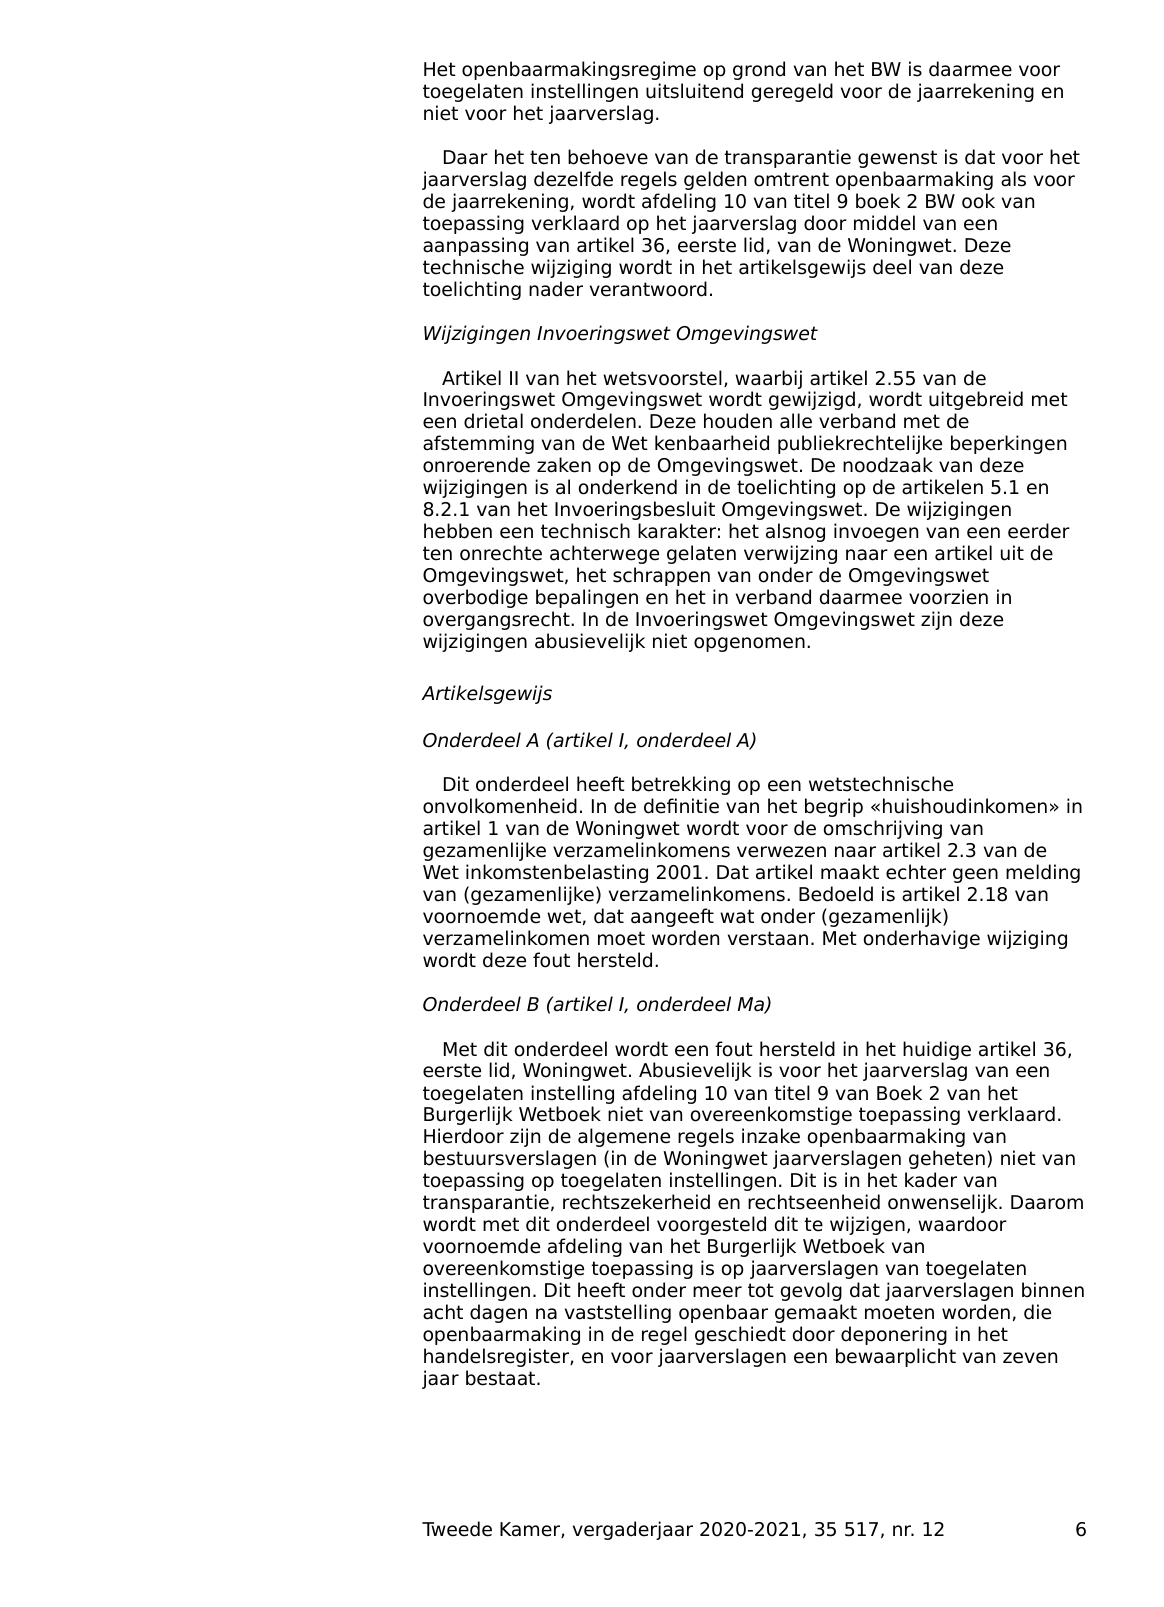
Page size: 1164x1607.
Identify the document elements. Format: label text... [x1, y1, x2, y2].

subtitle Onderdeel B (artikel I, onderdeel Ma) [422, 994, 1087, 1016]
subtitle Onderdeel A (artikel I, onderdeel A) [422, 730, 1087, 752]
text Dit onderdeel heeft betrekking op een wetstechnische onvolkomenheid. In de definitie van het begrip «huishoudinkomen» in artikel 1 van de Woningwet wordt voor de omschrijving van gezamenlijke verzamelinkomens verwezen naar artikel 2.3 van de Wet inkomstenbelasting 2001. Dat artikel maakt echter geen melding van (gezamenlijke) verzamelinkomens. Bedoeld is artikel 2.18 van voornoemde wet, dat aangeeft wat onder (gezamenlijk) verzamelinkomen moet worden verstaan. Met onderhavige wijziging wordt deze fout hersteld. [422, 774, 1087, 972]
subtitle Artikelsgewijs [422, 683, 1087, 705]
text Artikel II van het wetsvoorstel, waarbij artikel 2.55 van de Invoeringswet Omgevingswet wordt gewijzigd, wordt uitgebreid met een drietal onderdelen. Deze houden alle verband met de afstemming van de Wet kenbaarheid publiekrechtelijke beperkingen onroerende zaken op de Omgevingswet. De noodzaak van deze wijzigingen is al onderkend in de toelichting op de artikelen 5.1 en 8.2.1 van het Invoeringsbesluit Omgevingswet. De wijzigingen hebben een technisch karakter: het alsnog invoegen van een eerder ten onrechte achterwege gelaten verwijzing naar een artikel uit de Omgevingswet, het schrappen van onder de Omgevingswet overbodige bepalingen en het in verband daarmee voorzien in overgangsrecht. In de Invoeringswet Omgevingswet zijn deze wijzigingen abusievelijk niet opgenomen. [422, 367, 1087, 653]
text Daar het ten behoeve van de transparantie gewenst is dat voor het jaarverslag dezelfde regels gelden omtrent openbaarmaking als voor de jaarrekening, wordt afdeling 10 van titel 9 boek 2 BW ook van toepassing verklaard op het jaarverslag door middel van een aanpassing van artikel 36, eerste lid, van de Woningwet. Deze technische wijziging wordt in het artikelsgewijs deel van deze toelichting nader verantwoord. [422, 147, 1087, 301]
subtitle Wijzigingen Invoeringswet Omgevingswet [422, 323, 1087, 345]
text Met dit onderdeel wordt een fout hersteld in het huidige artikel 36, eerste lid, Woningwet. Abusievelijk is voor het jaarverslag van een toegelaten instelling afdeling 10 van titel 9 van Boek 2 van het Burgerlijk Wetboek niet van overeenkomstige toepassing verklaard. Hierdoor zijn de algemene regels inzake openbaarmaking van bestuursverslagen (in de Woningwet jaarverslagen geheten) niet van toepassing op toegelaten instellingen. Dit is in het kader van transparantie, rechtszekerheid en rechtseenheid onwenselijk. Daarom wordt met dit onderdeel voorgesteld dit te wijzigen, waardoor voornoemde afdeling van het Burgerlijk Wetboek van overeenkomstige toepassing is op jaarverslagen van toegelaten instellingen. Dit heeft onder meer tot gevolg dat jaarverslagen binnen acht dagen na vaststelling openbaar gemaakt moeten worden, die openbaarmaking in de regel geschiedt door deponering in het handelsregister, en voor jaarverslagen een bewaarplicht van zeven jaar bestaat. [422, 1038, 1087, 1390]
text Het openbaarmakingsregime op grond van het BW is daarmee voor toegelaten instellingen uitsluitend geregeld voor de jaarrekening en niet voor het jaarverslag. [422, 59, 1087, 125]
